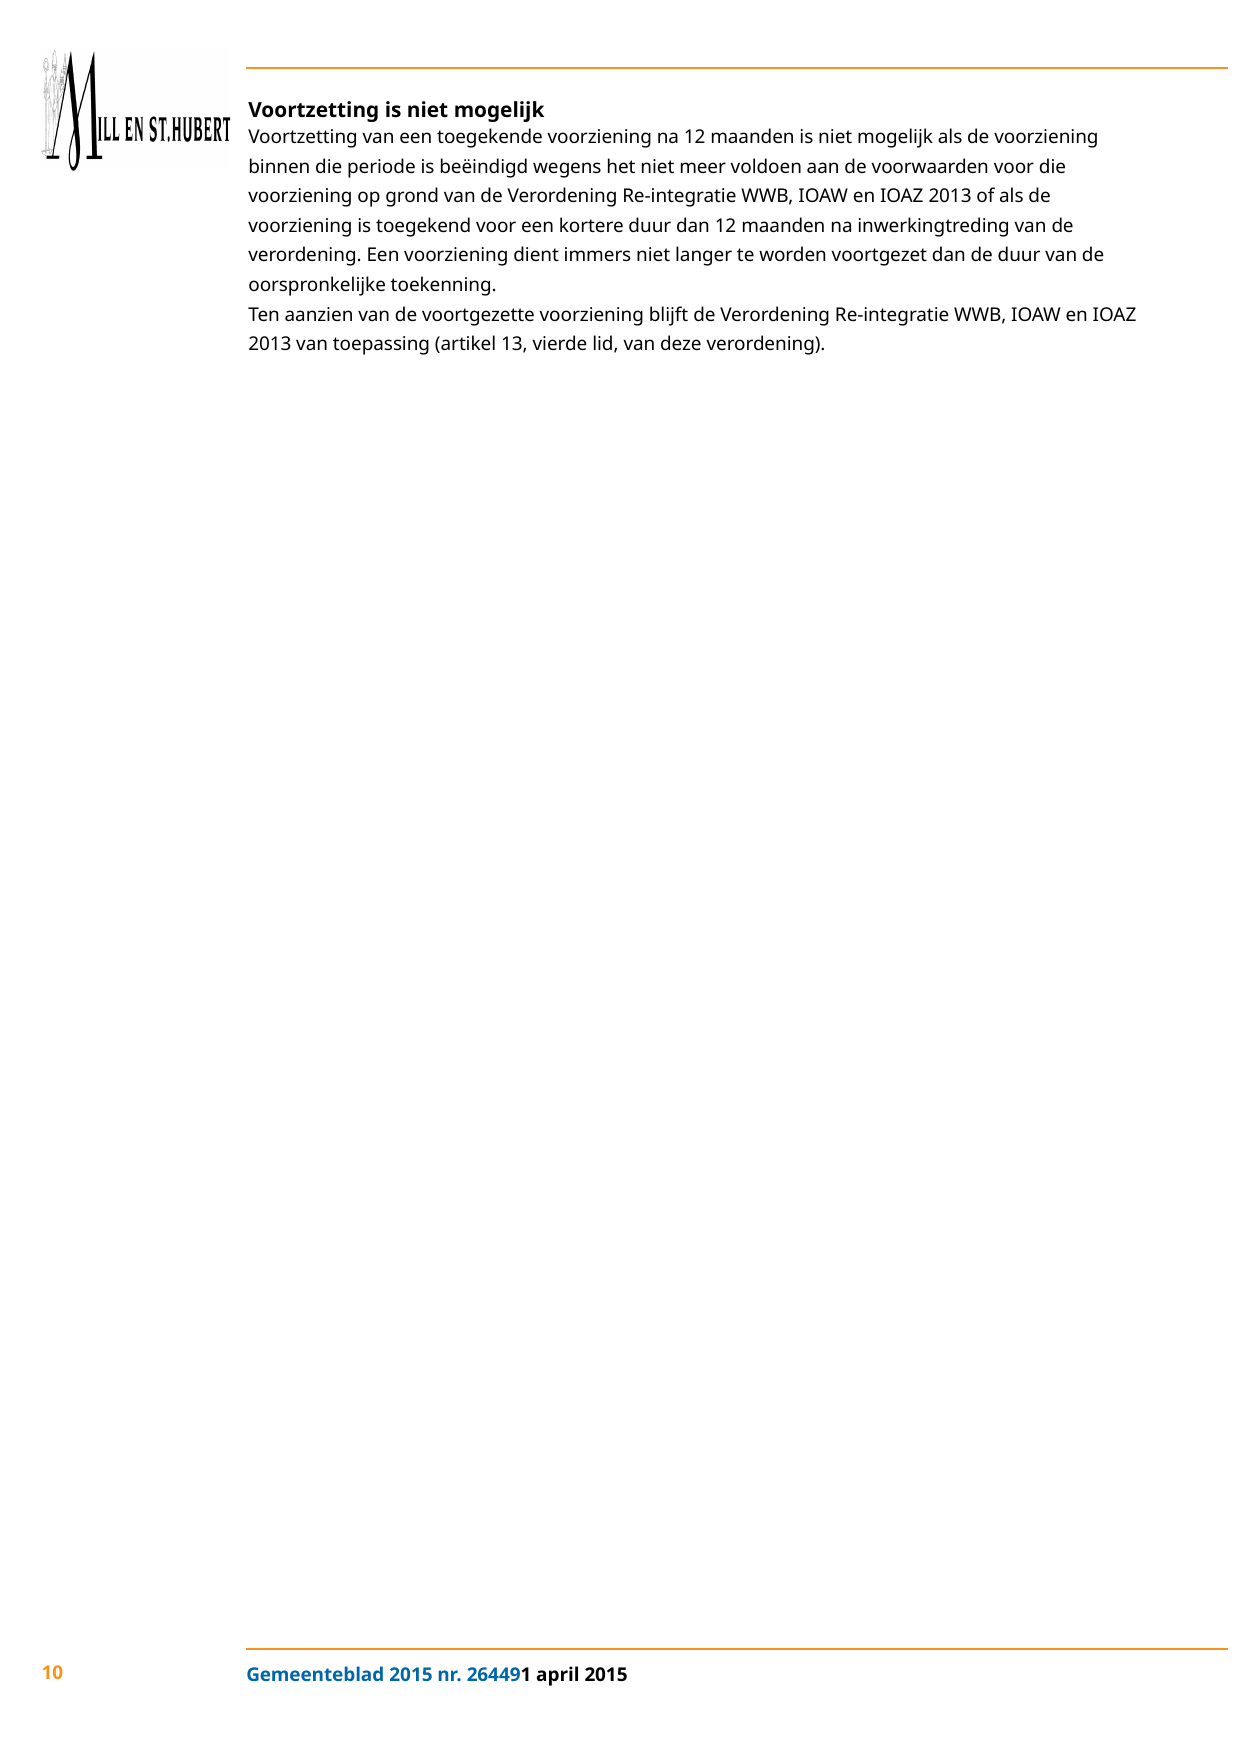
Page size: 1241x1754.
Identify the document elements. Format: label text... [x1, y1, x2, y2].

picture [41, 47, 231, 172]
text Voortzetting van een toegekende voorziening na 12 maanden is niet mogelijk als de voorziening binnen die periode is beëindigd wegens het niet meer voldoen aan de voorwaarden voor die voorziening op grond van de Verordening Re-integratie WWB, IOAW en IOAZ 2013 of als de voorziening is toegekend voor een kortere duur dan 12 maanden na inwerkingtreding van de verordening. Een voorziening dient immers niet langer te worden voortgezet dan de duur van de oorspronkelijke toekenning. [248, 123, 1152, 297]
text Voortzetting is niet mogelijk [248, 95, 1152, 123]
text Ten aanzien van de voortgezette voorziening blijft de Verordening Re-integratie WWB, IOAW en IOAZ 2013 van toepassing (artikel 13, vierde lid, van deze verordening). [248, 301, 1152, 356]
